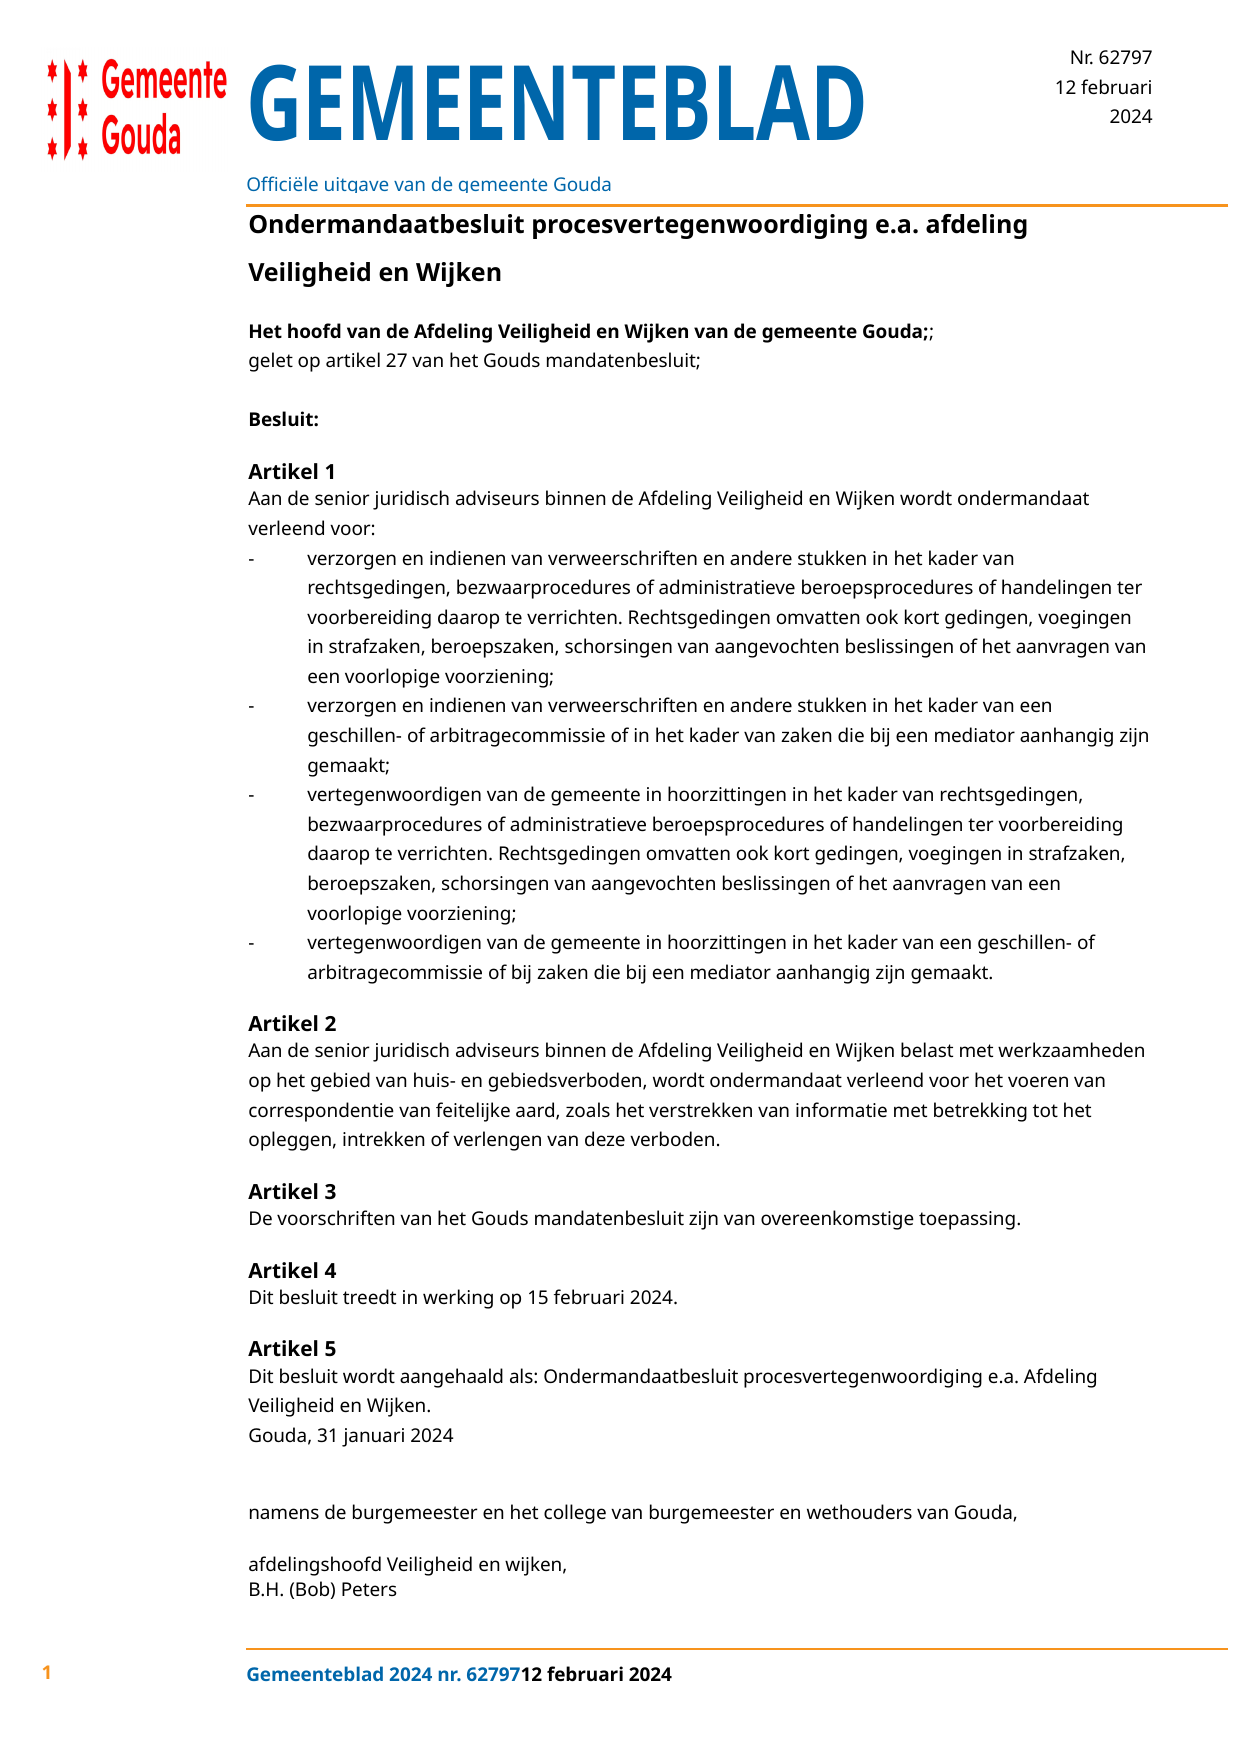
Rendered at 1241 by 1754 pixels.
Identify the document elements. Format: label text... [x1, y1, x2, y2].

text De voorschriften van het Gouds mandatenbesluit zijn van overeenkomstige toepassing. [248, 1205, 1152, 1231]
text Artikel 2 [248, 1009, 1152, 1038]
picture [41, 47, 231, 172]
text Artikel 5 [248, 1334, 1152, 1363]
list vertegenwoordigen van de gemeente in hoorzittingen in het kader van een geschillen- of arbitragecommissie of bij zaken die bij een mediator aanhangig zijn gemaakt. [248, 929, 1152, 984]
text Aan de senior juridisch adviseurs binnen de Afdeling Veiligheid en Wijken belast met werkzaamheden op het gebied van huis- en gebiedsverboden, wordt ondermandaat verleend voor het voeren van correspondentie van feitelijke aard, zoals het verstrekken van informatie met betrekking tot het opleggen, intrekken of verlengen van deze verboden. [248, 1038, 1152, 1152]
text Besluit: [248, 407, 1152, 432]
text Dit besluit wordt aangehaald als: Ondermandaatbesluit procesvertegenwoordiging e.a. Afdeling Veiligheid en Wijken. [248, 1363, 1152, 1418]
text Gouda, 31 januari 2024 [248, 1422, 1152, 1448]
text Artikel 3 [248, 1177, 1152, 1205]
text Artikel 4 [248, 1256, 1152, 1284]
list verzorgen en indienen van verweerschriften en andere stukken in het kader van rechtsgedingen, bezwaarprocedures of administratieve beroepsprocedures of handelingen ter voorbereiding daarop te verrichten. Rechtsgedingen omvatten ook kort gedingen, voegingen in strafzaken, beroepszaken, schorsingen van aangevochten beslissingen of het aanvragen van een voorlopige voorziening; [248, 545, 1152, 689]
text afdelingshoofd Veiligheid en wijken, [248, 1551, 1152, 1577]
text Ondermandaatbesluit procesvertegenwoordiging e.a. afdeling Veiligheid en Wijken [248, 207, 1152, 288]
text Het hoofd van de Afdeling Veiligheid en Wijken van de gemeente Gouda;; [248, 318, 1152, 344]
text B.H. (Bob) Peters [248, 1577, 1152, 1602]
text namens de burgemeester en het college van burgemeester en wethouders van Gouda, [248, 1499, 1152, 1525]
list vertegenwoordigen van de gemeente in hoorzittingen in het kader van rechtsgedingen, bezwaarprocedures of administratieve beroepsprocedures of handelingen ter voorbereiding daarop te verrichten. Rechtsgedingen omvatten ook kort gedingen, voegingen in strafzaken, beroepszaken, schorsingen van aangevochten beslissingen of het aanvragen van een voorlopige voorziening; [248, 781, 1152, 925]
text Dit besluit treedt in werking op 15 februari 2024. [248, 1284, 1152, 1310]
text Artikel 1 [248, 457, 1152, 486]
text Aan de senior juridisch adviseurs binnen de Afdeling Veiligheid en Wijken wordt ondermandaat verleend voor: [248, 486, 1152, 541]
list verzorgen en indienen van verweerschriften en andere stukken in het kader van een geschillen- of arbitragecommissie of in het kader van zaken die bij een mediator aanhangig zijn gemaakt; [248, 693, 1152, 777]
text gelet op artikel 27 van het Gouds mandatenbesluit; [248, 347, 1152, 373]
